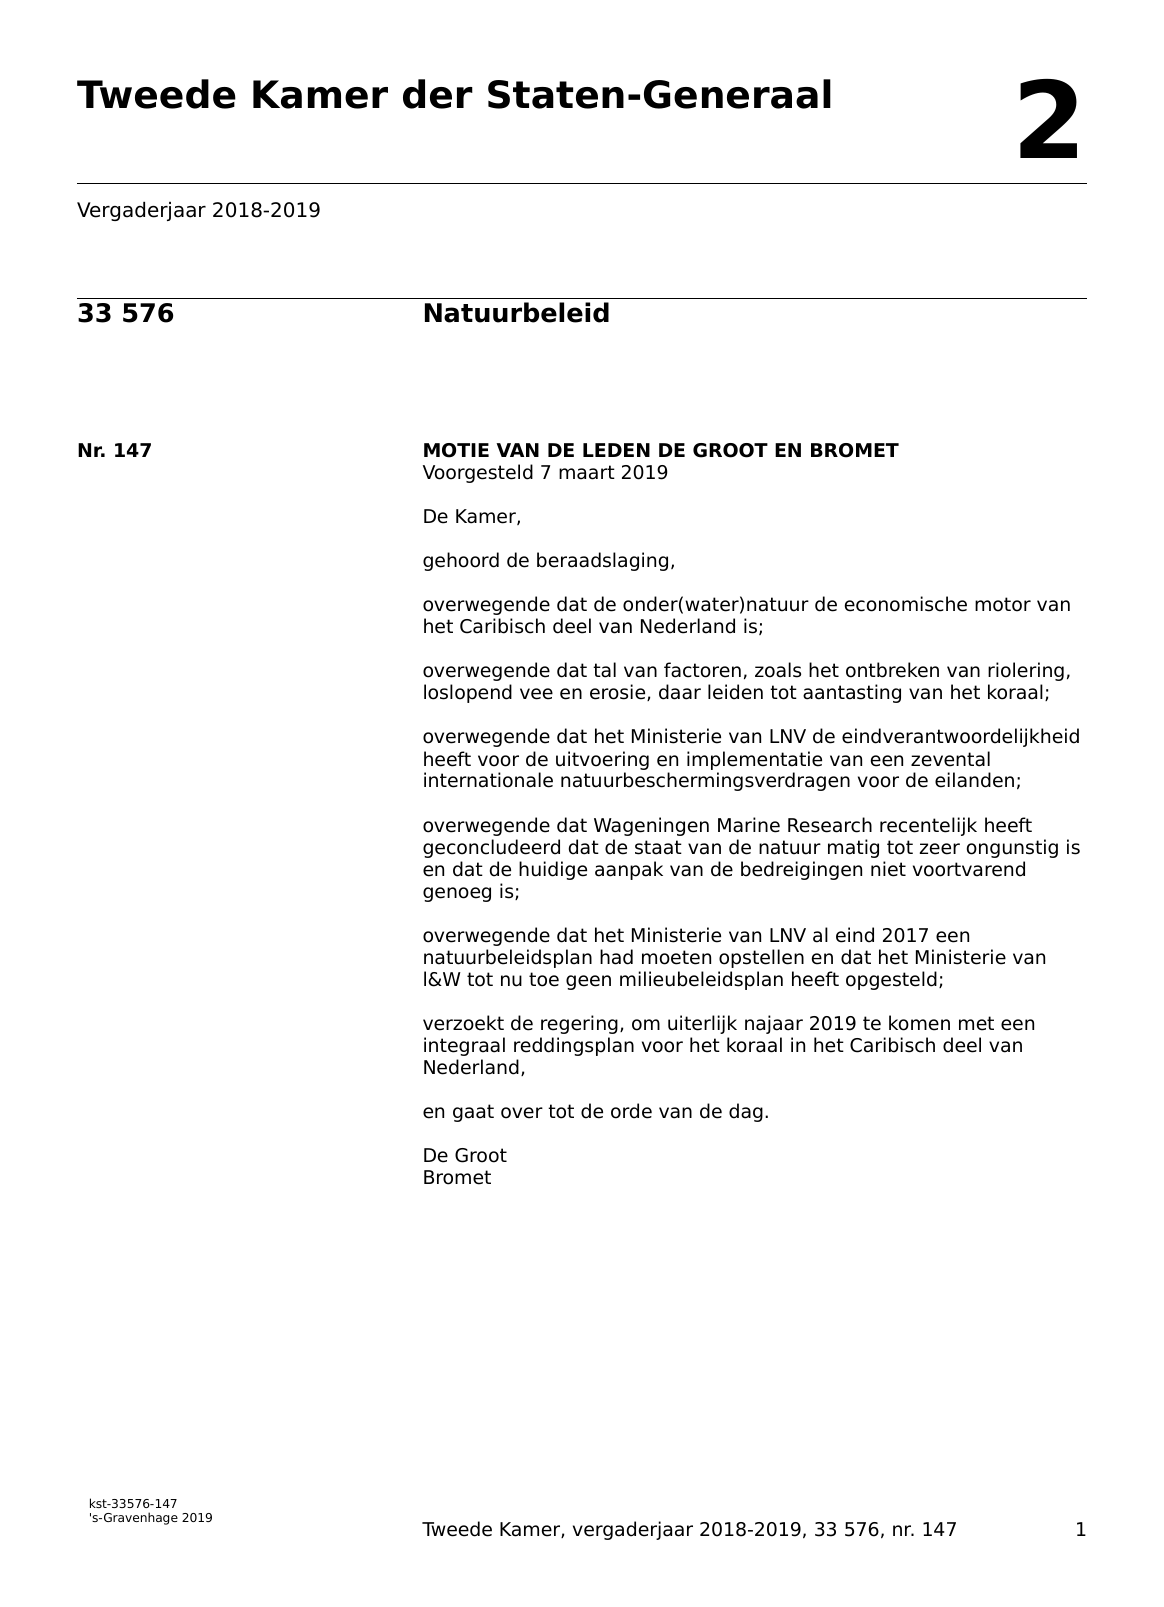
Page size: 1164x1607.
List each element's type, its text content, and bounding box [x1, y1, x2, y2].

table_header Tweede Kamer der Staten-Generaal [77, 59, 886, 183]
text De Kamer, [422, 506, 1087, 528]
text Bromet [422, 1167, 1087, 1189]
subtitle 33 576 Natuurbeleid [77, 299, 1087, 329]
text overwegende dat het Ministerie van LNV al eind 2017 een natuurbeleidsplan had moeten opstellen en dat het Ministerie van l&W tot nu toe geen milieubeleidsplan heeft opgesteld; [422, 925, 1087, 991]
text overwegende dat Wageningen Marine Research recentelijk heeft geconcludeerd dat de staat van de natuur matig tot zeer ongunstig is en dat de huidige aanpak van de bedreigingen niet voortvarend genoeg is; [422, 814, 1087, 902]
text kst-33576-147 [88, 1497, 323, 1511]
text overwegende dat het Ministerie van LNV de eindverantwoordelijkheid heeft voor de uitvoering en implementatie van een zevental internationale natuurbeschermingsverdragen voor de eilanden; [422, 726, 1087, 792]
text De Groot [422, 1145, 1087, 1167]
text verzoekt de regering, om uiterlijk najaar 2019 te komen met een integraal reddingsplan voor het koraal in het Caribisch deel van Nederland, [422, 1013, 1087, 1079]
text gehoord de beraadslaging, [422, 550, 1087, 572]
text 's-Gravenhage 2019 [88, 1511, 323, 1525]
table_cell Vergaderjaar 2018-2019 [77, 184, 1087, 298]
text overwegende dat de onder(water)natuur de economische motor van het Caribisch deel van Nederland is; [422, 594, 1087, 638]
text en gaat over tot de orde van de dag. [422, 1101, 1087, 1123]
text Voorgesteld 7 maart 2019 [422, 462, 1087, 484]
table_header 2 [886, 59, 1087, 183]
text overwegende dat tal van factoren, zoals het ontbreken van riolering, loslopend vee en erosie, daar leiden tot aantasting van het koraal; [422, 660, 1087, 704]
subtitle Nr. 147 MOTIE VAN DE LEDEN DE GROOT EN BROMET [77, 440, 1087, 462]
